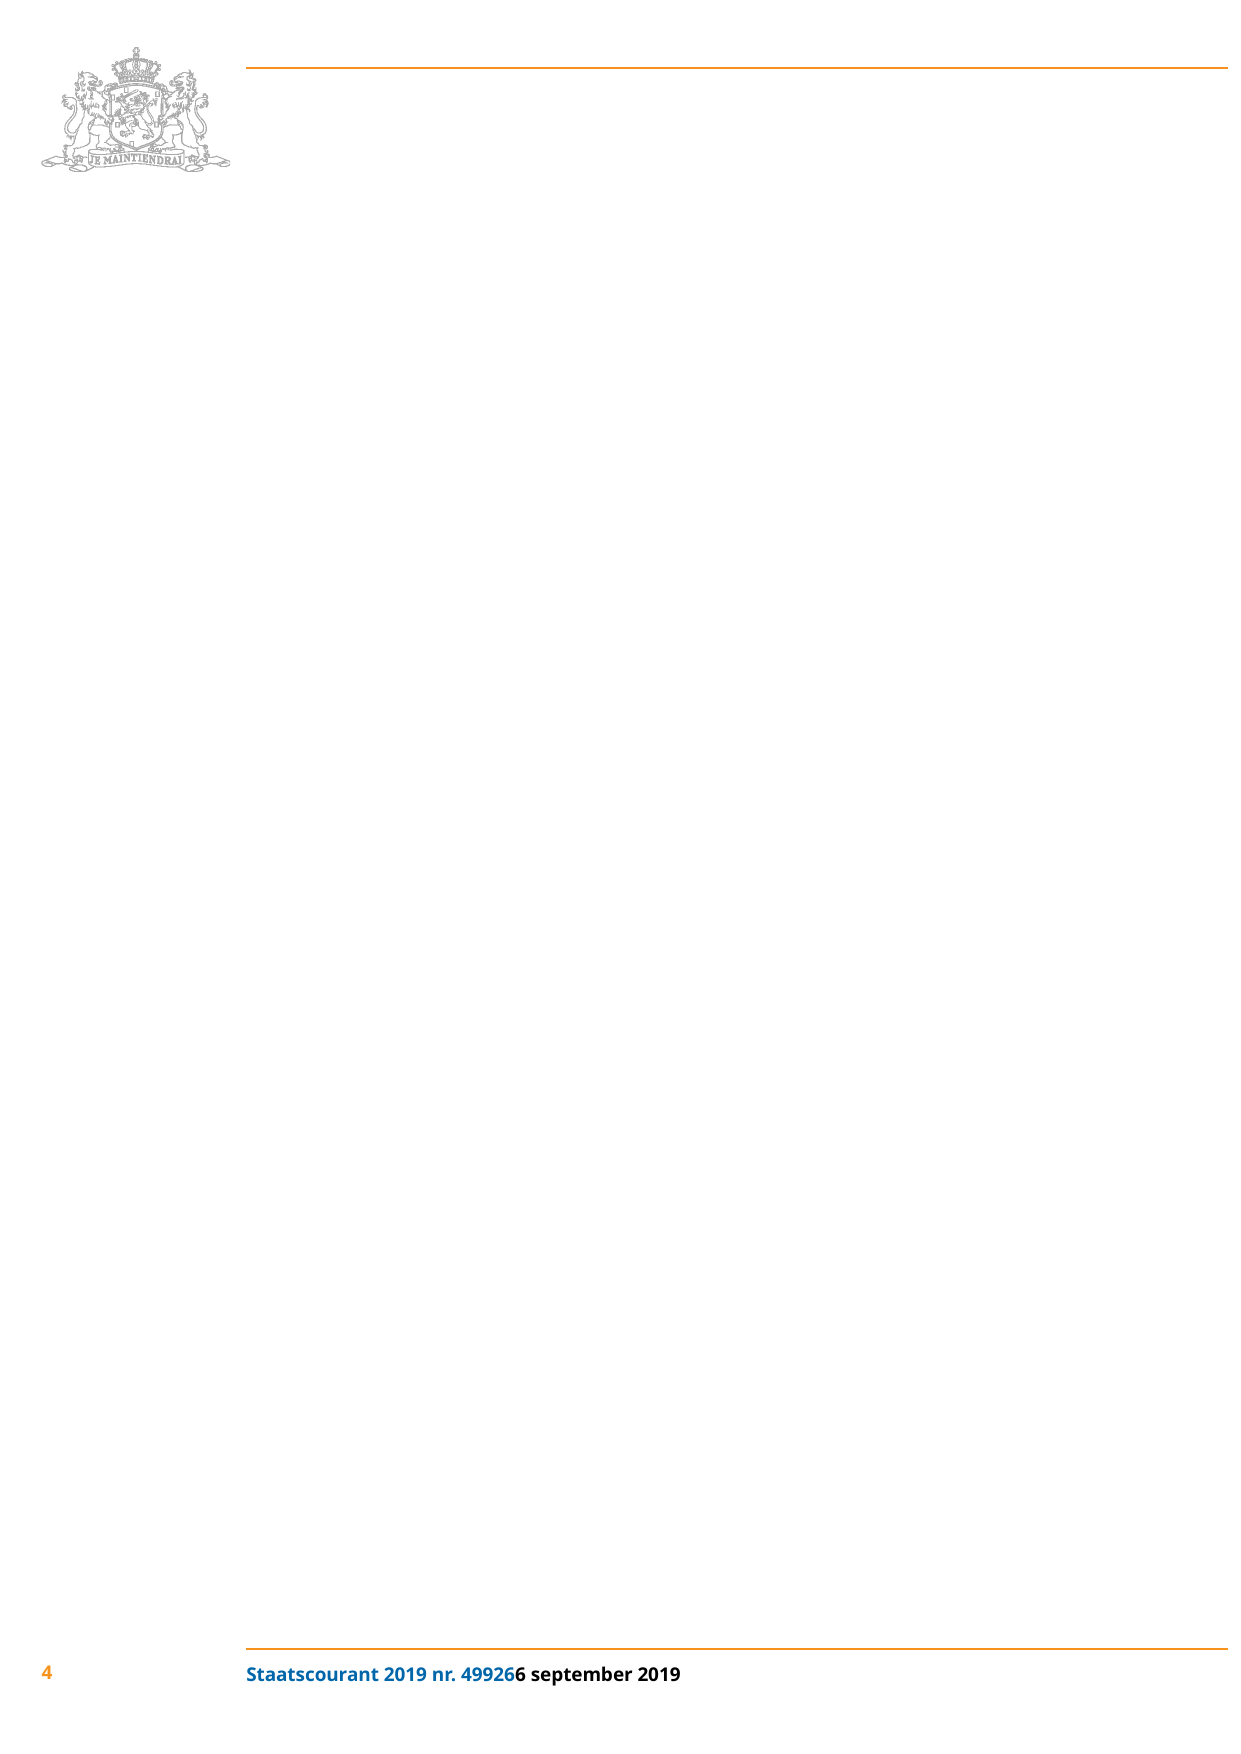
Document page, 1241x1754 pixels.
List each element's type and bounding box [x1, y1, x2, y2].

picture [41, 47, 231, 172]
